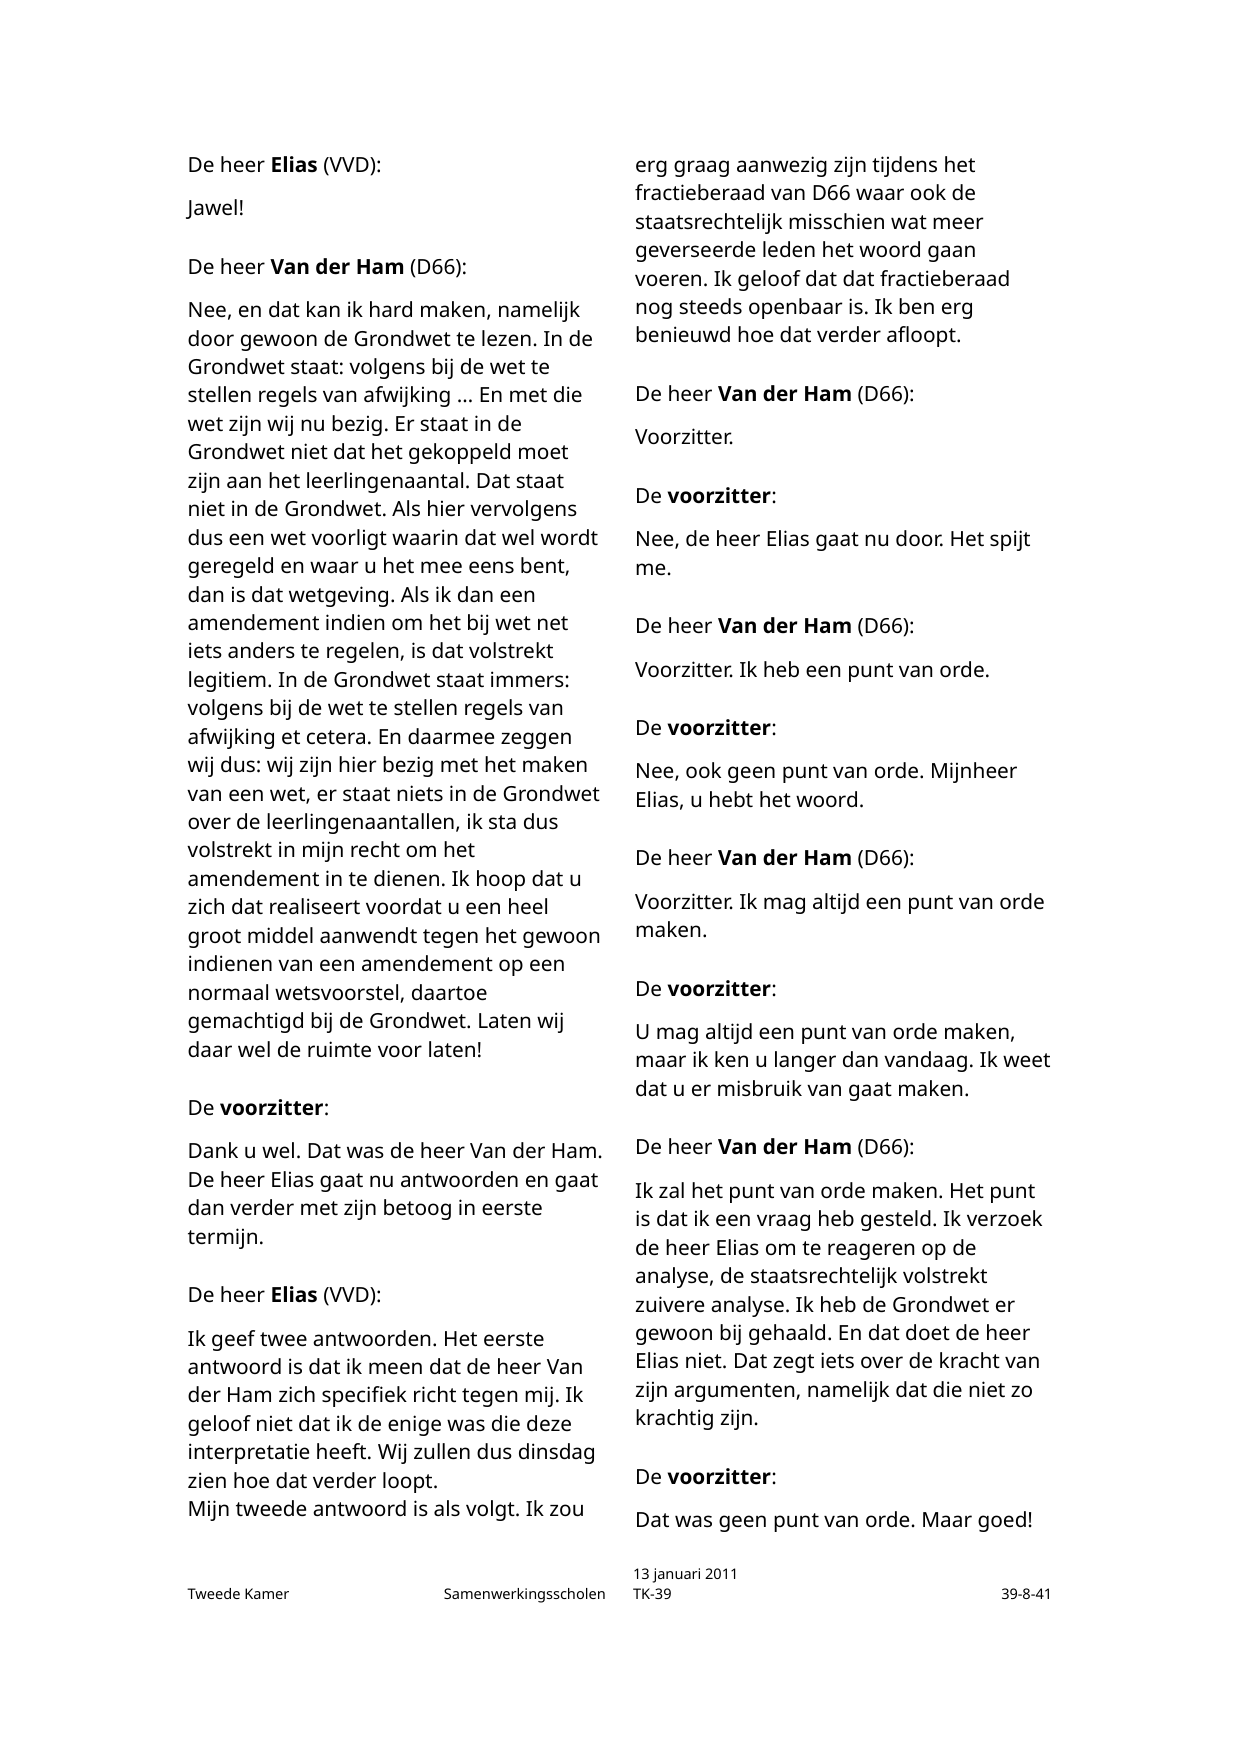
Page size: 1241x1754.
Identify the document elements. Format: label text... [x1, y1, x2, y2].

text De heer Van der Ham (D66): [635, 379, 1053, 407]
text De voorzitter: [635, 481, 1053, 509]
text Jawel! [187, 193, 605, 222]
text De heer Van der Ham (D66): [635, 843, 1053, 872]
text De heer Elias (VVD): [187, 150, 605, 178]
text Nee, ook geen punt van orde. Mijnheer Elias, u hebt het woord. [635, 757, 1053, 813]
text erg graag aanwezig zijn tijdens het fractieberaad van D66 waar ook de staatsrechtelijk misschien wat meer geverseerde leden het woord gaan voeren. Ik geloof dat dat fractieberaad nog steeds openbaar is. Ik ben erg benieuwd hoe dat verder afloopt. [635, 150, 1053, 349]
text Mijn tweede antwoord is als volgt. Ik zou [187, 1494, 605, 1523]
text U mag altijd een punt van orde maken, maar ik ken u langer dan vandaag. Ik weet dat u er misbruik van gaat maken. [635, 1017, 1053, 1102]
text De voorzitter: [635, 974, 1053, 1002]
text Voorzitter. Ik mag altijd een punt van orde maken. [635, 887, 1053, 944]
text Voorzitter. [635, 422, 1053, 451]
text Ik zal het punt van orde maken. Het punt is dat ik een vraag heb gesteld. Ik verzoek de heer Elias om te reageren op de analyse, de staatsrechtelijk volstrekt zuivere analyse. Ik heb de Grondwet er gewoon bij gehaald. En dat doet de heer Elias niet. Dat zegt iets over de kracht van zijn argumenten, namelijk dat die niet zo krachtig zijn. [635, 1176, 1053, 1432]
text De voorzitter: [635, 713, 1053, 742]
text Dat was geen punt van orde. Maar goed! [635, 1505, 1053, 1534]
text Nee, de heer Elias gaat nu door. Het spijt me. [635, 524, 1053, 581]
text De heer Van der Ham (D66): [635, 1132, 1053, 1161]
text De voorzitter: [187, 1093, 605, 1122]
text De voorzitter: [635, 1462, 1053, 1490]
text De heer Elias (VVD): [187, 1280, 605, 1309]
text Ik geef twee antwoorden. Het eerste antwoord is dat ik meen dat de heer Van der Ham zich specifiek richt tegen mij. Ik geloof niet dat ik de enige was die deze interpretatie heeft. Wij zullen dus dinsdag zien hoe dat verder loopt. [187, 1324, 605, 1494]
text Dank u wel. Dat was de heer Van der Ham. De heer Elias gaat nu antwoorden en gaat dan verder met zijn betoog in eerste termijn. [187, 1137, 605, 1250]
text Nee, en dat kan ik hard maken, namelijk door gewoon de Grondwet te lezen. In de Grondwet staat: volgens bij de wet te stellen regels van afwijking … En met die wet zijn wij nu bezig. Er staat in de Grondwet niet dat het gekoppeld moet zijn aan het leerlingenaantal. Dat staat niet in de Grondwet. Als hier vervolgens dus een wet voorligt waarin dat wel wordt geregeld en waar u het mee eens bent, dan is dat wetgeving. Als ik dan een amendement indien om het bij wet net iets anders te regelen, is dat volstrekt legitiem. In de Grondwet staat immers: volgens bij de wet te stellen regels van afwijking et cetera. En daarmee zeggen wij dus: wij zijn hier bezig met het maken van een wet, er staat niets in de Grondwet over de leerlingenaantallen, ik sta dus volstrekt in mijn recht om het amendement in te dienen. Ik hoop dat u zich dat realiseert voordat u een heel groot middel aanwendt tegen het gewoon indienen van een amendement op een normaal wetsvoorstel, daartoe gemachtigd bij de Grondwet. Laten wij daar wel de ruimte voor laten! [187, 295, 605, 1063]
text Voorzitter. Ik heb een punt van orde. [635, 655, 1053, 683]
text De heer Van der Ham (D66): [635, 611, 1053, 640]
text De heer Van der Ham (D66): [187, 252, 605, 280]
